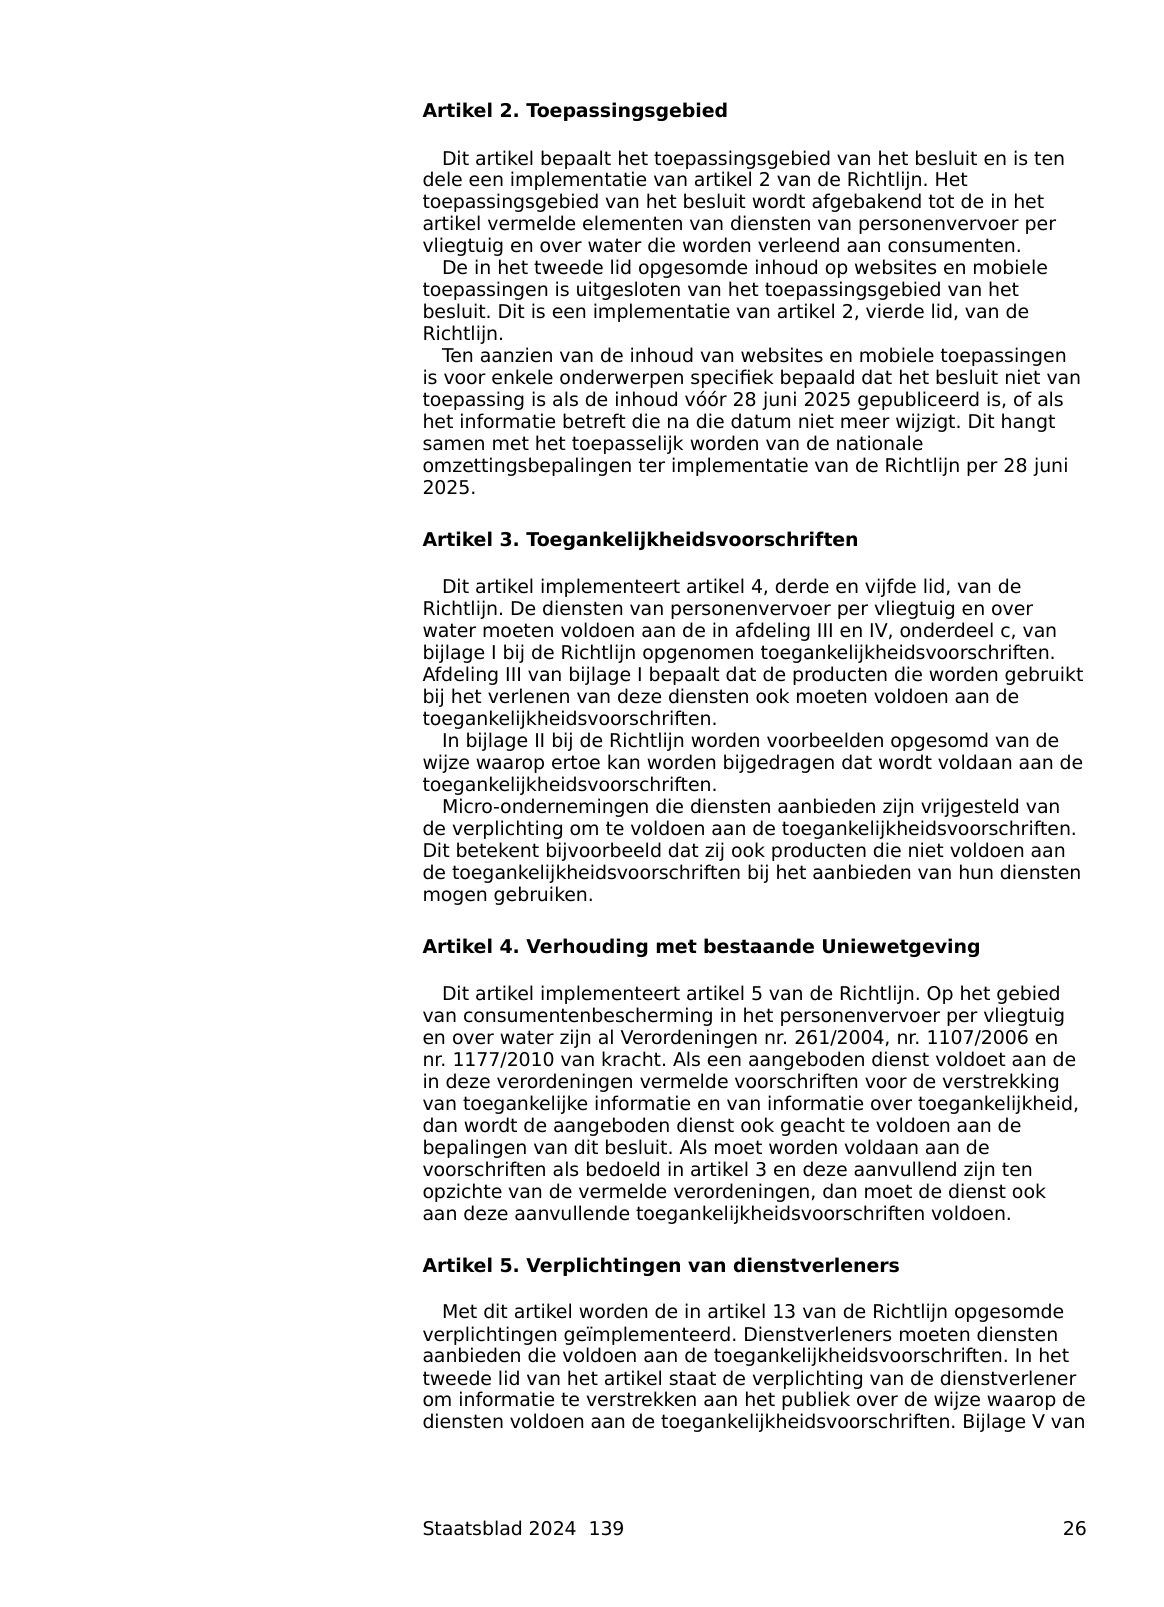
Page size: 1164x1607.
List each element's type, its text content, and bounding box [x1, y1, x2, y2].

text Dit artikel bepaalt het toepassingsgebied van het besluit en is ten dele een implementatie van artikel 2 van de Richtlijn. Het toepassingsgebied van het besluit wordt afgebakend tot de in het artikel vermelde elementen van diensten van personenvervoer per vliegtuig en over water die worden verleend aan consumenten. [422, 147, 1087, 257]
text Ten aanzien van de inhoud van websites en mobiele toepassingen is voor enkele onderwerpen specifiek bepaald dat het besluit niet van toepassing is als de inhoud vóór 28 juni 2025 gepubliceerd is, of als het informatie betreft die na die datum niet meer wijzigt. Dit hangt samen met het toepasselijk worden van de nationale omzettingsbepalingen ter implementatie van de Richtlijn per 28 juni 2025. [422, 345, 1087, 499]
text Dit artikel implementeert artikel 4, derde en vijfde lid, van de Richtlijn. De diensten van personenvervoer per vliegtuig en over water moeten voldoen aan de in afdeling III en IV, onderdeel c, van bijlage I bij de Richtlijn opgenomen toegankelijkheidsvoorschriften. Afdeling III van bijlage I bepaalt dat de producten die worden gebruikt bij het verlenen van deze diensten ook moeten voldoen aan de toegankelijkheidsvoorschriften. [422, 576, 1087, 730]
subtitle Artikel 3. Toegankelijkheidsvoorschriften [422, 529, 1087, 551]
text Dit artikel implementeert artikel 5 van de Richtlijn. Op het gebied van consumentenbescherming in het personenvervoer per vliegtuig en over water zijn al Verordeningen nr. 261/2004, nr. 1107/2006 en nr. 1177/2010 van kracht. Als een aangeboden dienst voldoet aan de in deze verordeningen vermelde voorschriften voor de verstrekking van toegankelijke informatie en van informatie over toegankelijkheid, dan wordt de aangeboden dienst ook geacht te voldoen aan de bepalingen van dit besluit. Als moet worden voldaan aan de voorschriften als bedoeld in artikel 3 en deze aanvullend zijn ten opzichte van de vermelde verordeningen, dan moet de dienst ook aan deze aanvullende toegankelijkheidsvoorschriften voldoen. [422, 983, 1087, 1224]
text Met dit artikel worden de in artikel 13 van de Richtlijn opgesomde verplichtingen geïmplementeerd. Dienstverleners moeten diensten aanbieden die voldoen aan de toegankelijkheidsvoorschriften. In het tweede lid van het artikel staat de verplichting van de dienstverlener om informatie te verstrekken aan het publiek over de wijze waarop de diensten voldoen aan de toegankelijkheidsvoorschriften. Bijlage V van [422, 1301, 1087, 1433]
subtitle Artikel 4. Verhouding met bestaande Uniewetgeving [422, 936, 1087, 958]
subtitle Artikel 5. Verplichtingen van dienstverleners [422, 1254, 1087, 1276]
subtitle Artikel 2. Toepassingsgebied [422, 100, 1087, 122]
text De in het tweede lid opgesomde inhoud op websites en mobiele toepassingen is uitgesloten van het toepassingsgebied van het besluit. Dit is een implementatie van artikel 2, vierde lid, van de Richtlijn. [422, 257, 1087, 345]
text Micro-ondernemingen die diensten aanbieden zijn vrijgesteld van de verplichting om te voldoen aan de toegankelijkheidsvoorschriften. Dit betekent bijvoorbeeld dat zij ook producten die niet voldoen aan de toegankelijkheidsvoorschriften bij het aanbieden van hun diensten mogen gebruiken. [422, 796, 1087, 906]
text In bijlage II bij de Richtlijn worden voorbeelden opgesomd van de wijze waarop ertoe kan worden bijgedragen dat wordt voldaan aan de toegankelijkheidsvoorschriften. [422, 730, 1087, 796]
